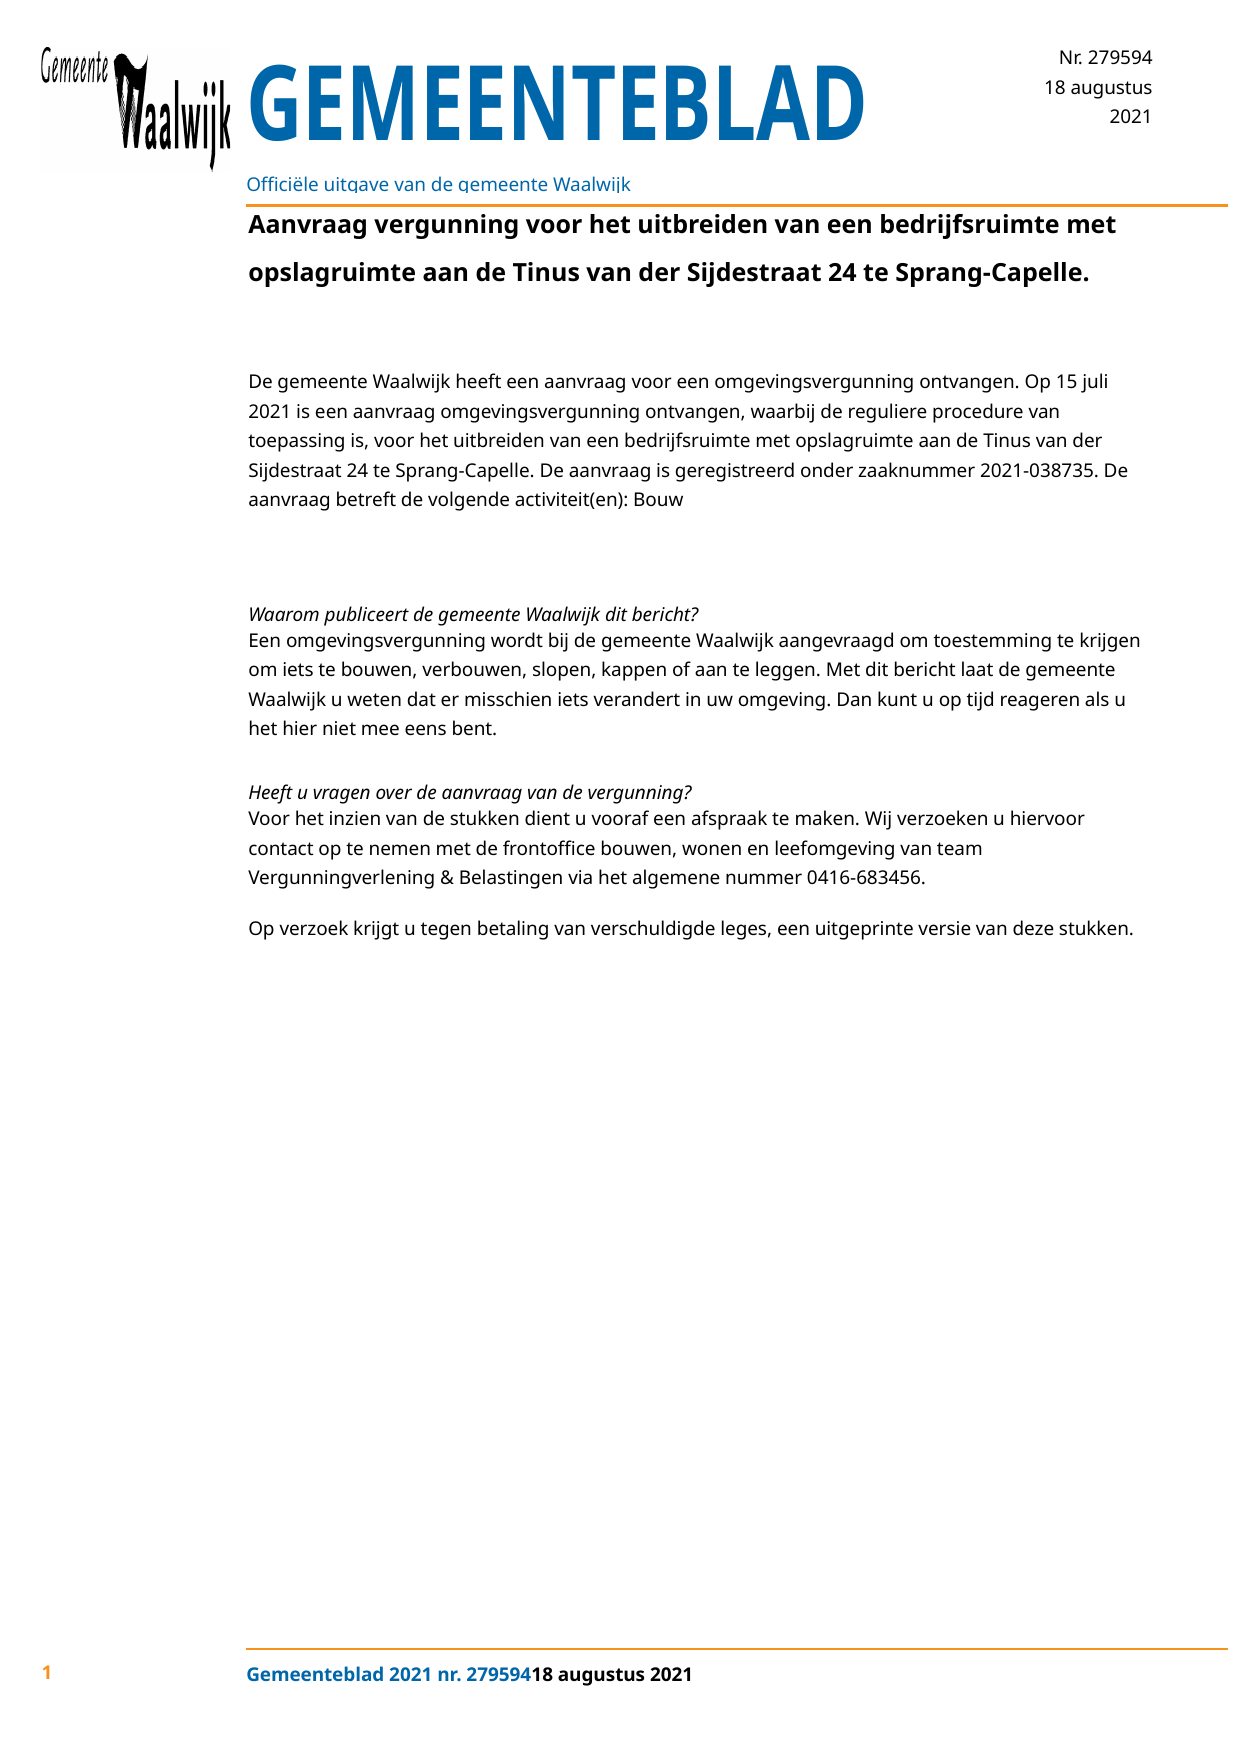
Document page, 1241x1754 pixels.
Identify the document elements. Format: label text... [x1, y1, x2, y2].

text Op verzoek krijgt u tegen betaling van verschuldigde leges, een uitgeprinte versie van deze stukken. [248, 915, 1152, 941]
text Een omgevingsvergunning wordt bij de gemeente Waalwijk aangevraagd om toestemming te krijgen om iets te bouwen, verbouwen, slopen, kappen of aan te leggen. Met dit bericht laat de gemeente Waalwijk u weten dat er misschien iets verandert in uw omgeving. Dan kunt u op tijd reageren als u het hier niet mee eens bent. [248, 627, 1152, 741]
text Voor het inzien van de stukken dient u vooraf een afspraak te maken. Wij verzoeken u hiervoor contact op te nemen met de frontoffice bouwen, wonen en leefomgeving van team Vergunningverlening & Belastingen via het algemene nummer 0416-683456. [248, 805, 1152, 890]
picture [41, 47, 231, 172]
text Waarom publiceert de gemeente Waalwijk dit bericht? [248, 601, 1152, 627]
text Aanvraag vergunning voor het uitbreiden van een bedrijfsruimte met opslagruimte aan de Tinus van der Sijdestraat 24 te Sprang-Capelle. [248, 207, 1152, 288]
text Heeft u vragen over de aanvraag van de vergunning? [248, 779, 1152, 805]
text De gemeente Waalwijk heeft een aanvraag voor een omgevingsvergunning ontvangen. Op 15 juli 2021 is een aanvraag omgevingsvergunning ontvangen, waarbij de reguliere procedure van toepassing is, voor het uitbreiden van een bedrijfsruimte met opslagruimte aan de Tinus van der Sijdestraat 24 te Sprang-Capelle. De aanvraag is geregistreerd onder zaaknummer 2021-038735. De aanvraag betreft de volgende activiteit(en): Bouw [248, 368, 1152, 512]
